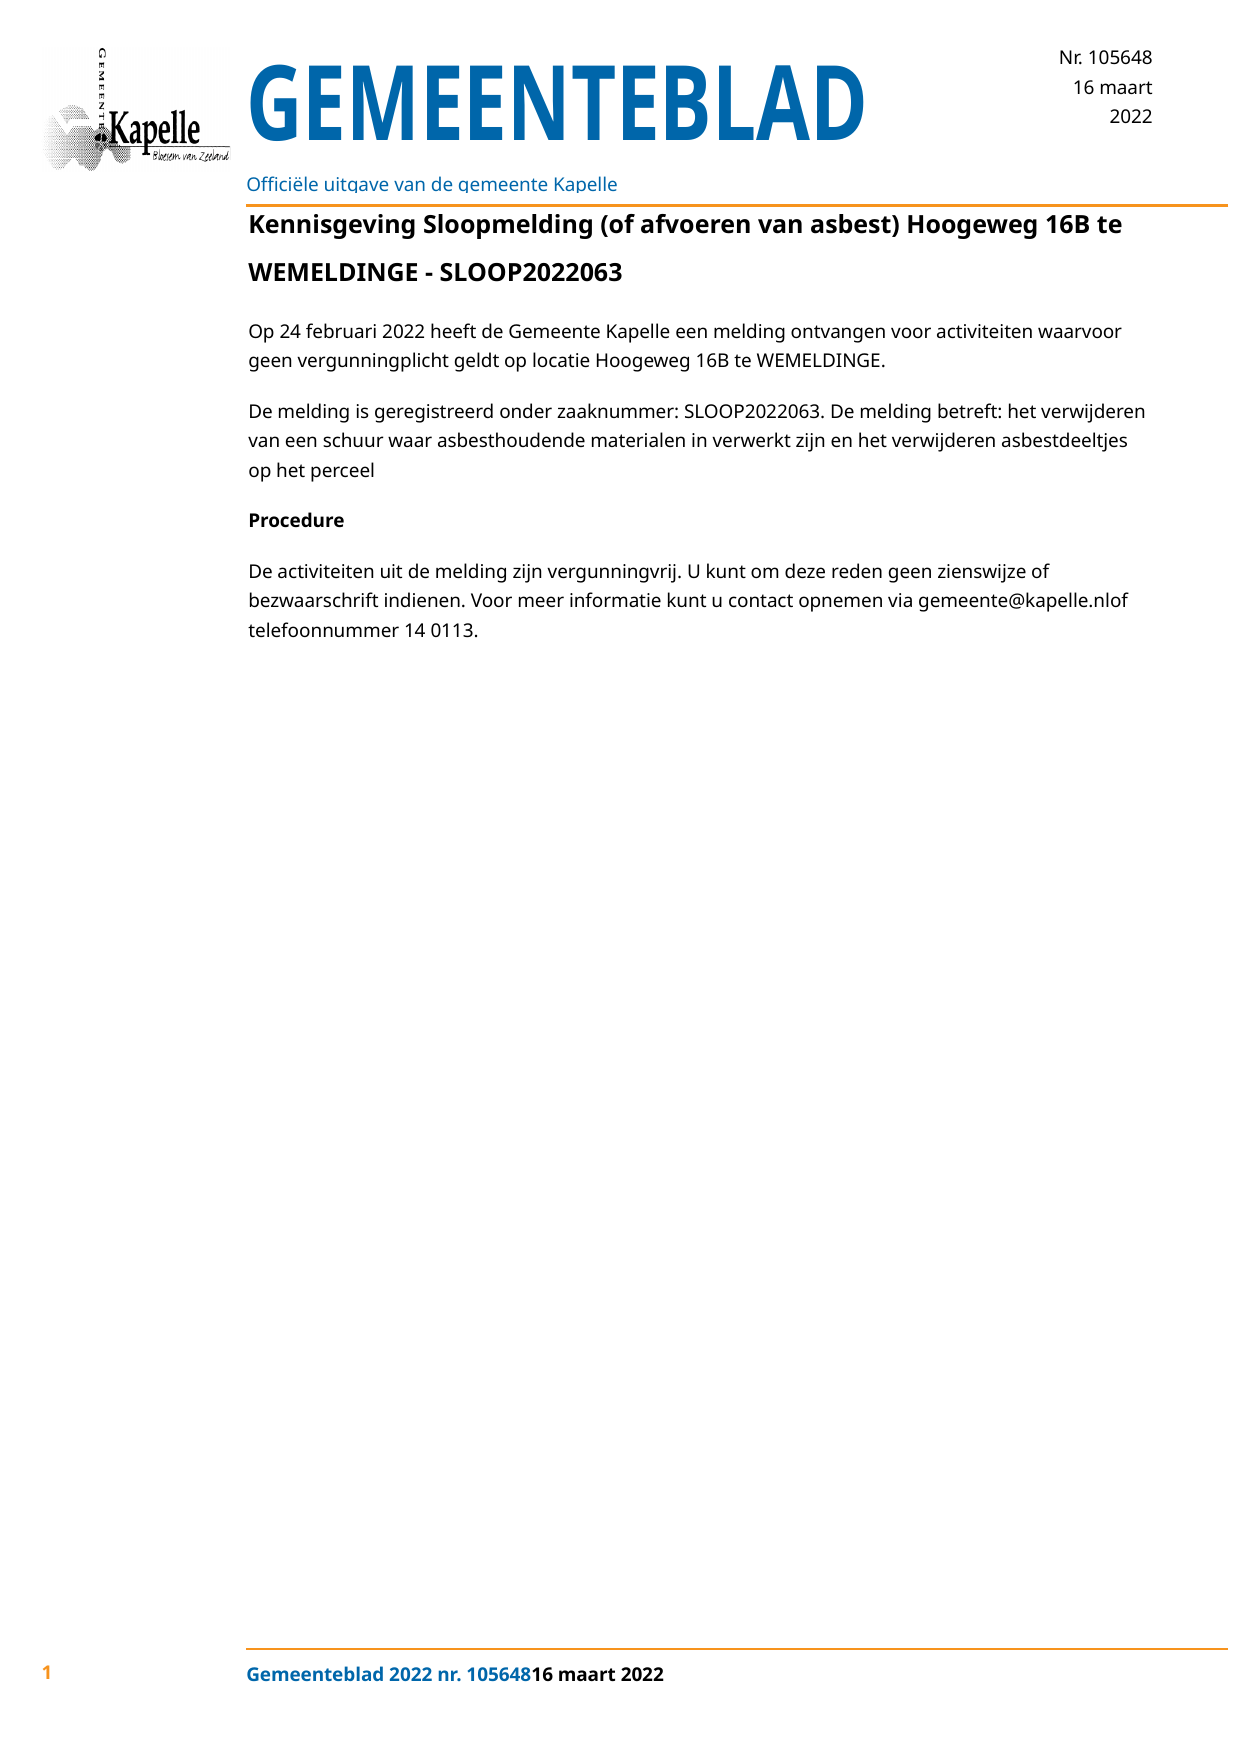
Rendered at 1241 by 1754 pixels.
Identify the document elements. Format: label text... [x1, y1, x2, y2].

text De activiteiten uit de melding zijn vergunningvrij. U kunt om deze reden geen zienswijze of bezwaarschrift indienen. Voor meer informatie kunt u contact opnemen via gemeente@kapelle.nlof telefoonnummer 14 0113. [248, 558, 1152, 643]
text Op 24 februari 2022 heeft de Gemeente Kapelle een melding ontvangen voor activiteiten waarvoor geen vergunningplicht geldt op locatie Hoogeweg 16B te WEMELDINGE. [248, 318, 1152, 373]
text Procedure [248, 507, 1152, 533]
picture [41, 47, 231, 172]
text Kennisgeving Sloopmelding (of afvoeren van asbest) Hoogeweg 16B te WEMELDINGE - SLOOP2022063 [248, 207, 1152, 288]
text De melding is geregistreerd onder zaaknummer: SLOOP2022063. De melding betreft: het verwijderen van een schuur waar asbesthoudende materialen in verwerkt zijn en het verwijderen asbestdeeltjes op het perceel [248, 398, 1152, 483]
